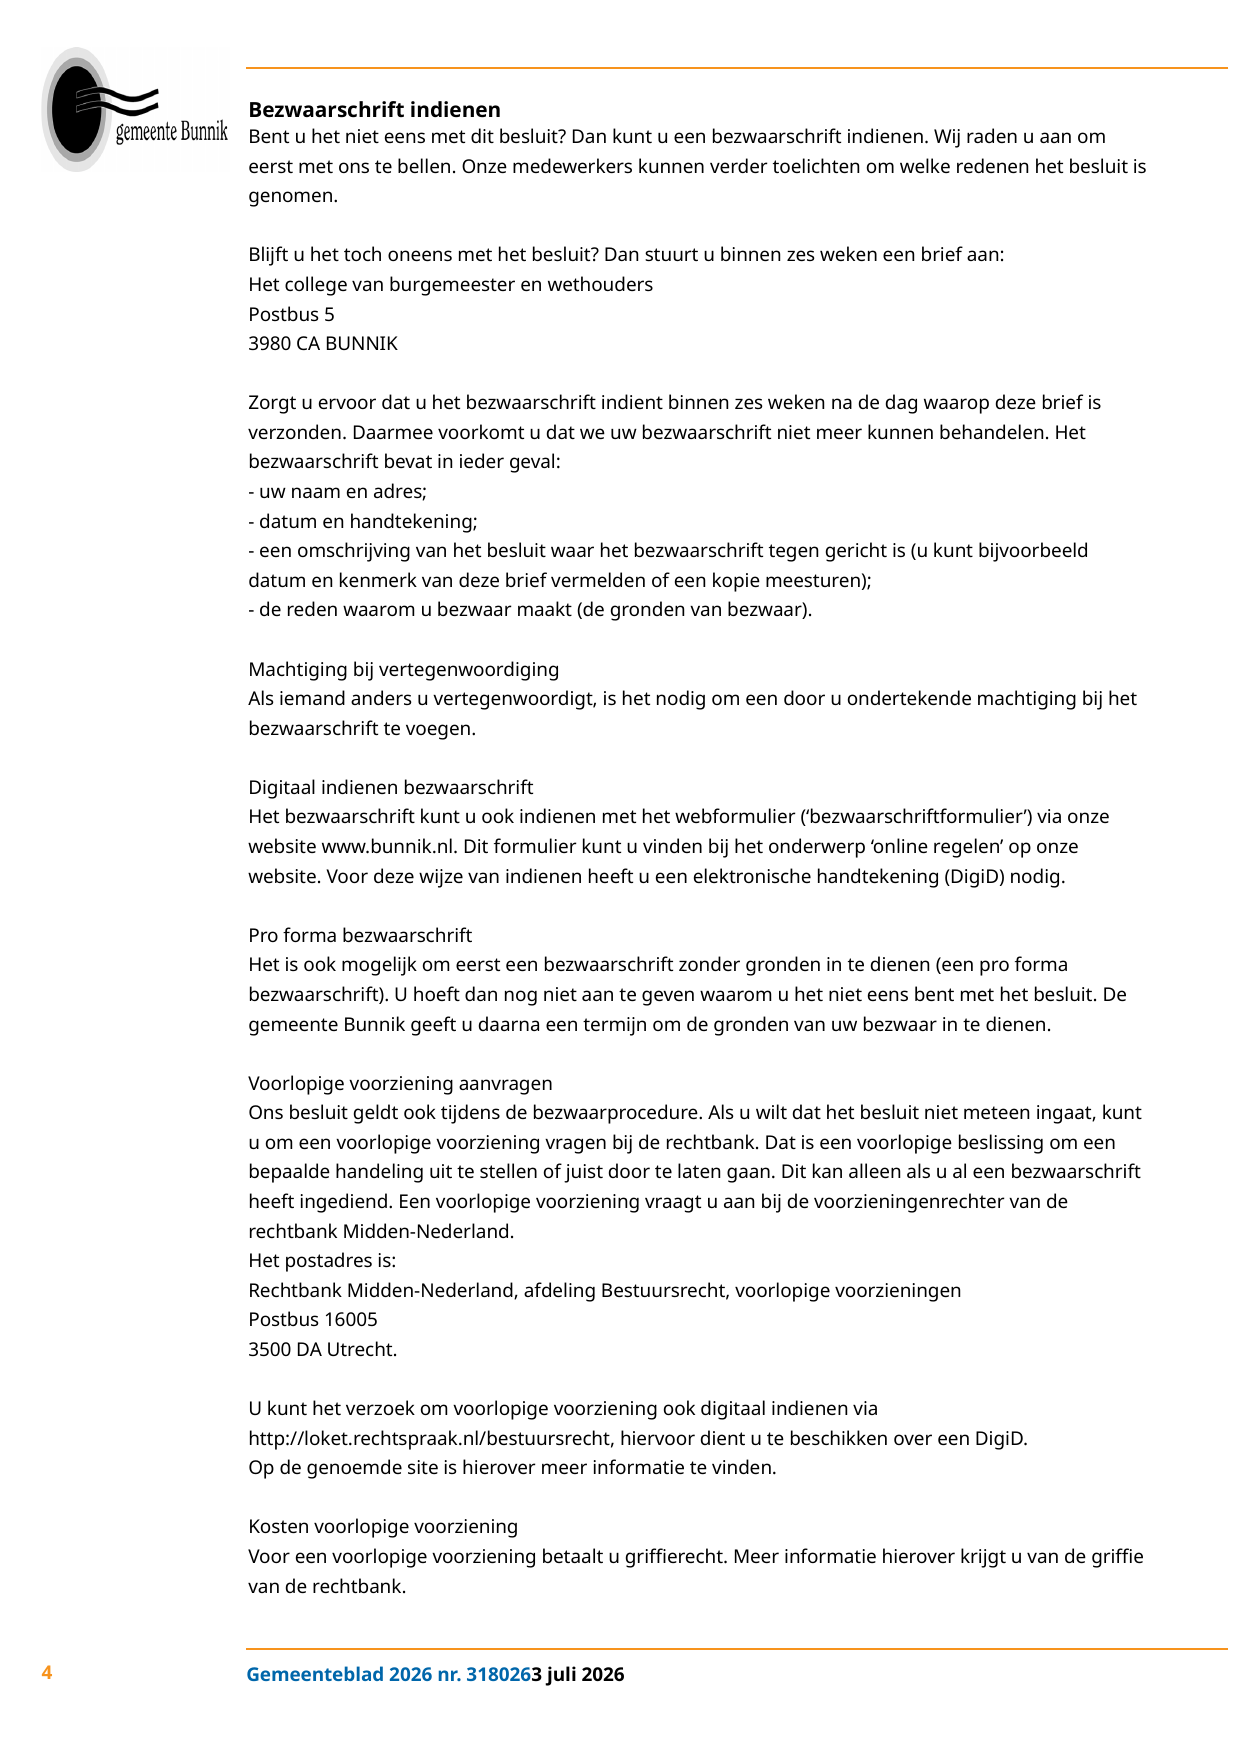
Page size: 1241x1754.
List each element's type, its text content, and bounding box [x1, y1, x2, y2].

text Postbus 16005 [248, 1307, 1152, 1332]
text Blijft u het toch oneens met het besluit? Dan stuurt u binnen zes weken een brief aan: [248, 242, 1152, 267]
text Het bezwaarschrift kunt u ook indienen met het webformulier (‘bezwaarschriftformulier’) via onze website www.bunnik.nl. Dit formulier kunt u vinden bij het onderwerp ‘online regelen’ op onze website. Voor deze wijze van indienen heeft u een elektronische handtekening (DigiD) nodig. [248, 804, 1152, 889]
text Voor een voorlopige voorziening betaalt u griffierecht. Meer informatie hierover krijgt u van de griffie van de rechtbank. [248, 1543, 1152, 1599]
text - de reden waarom u bezwaar maakt (de gronden van bezwaar). [248, 597, 1152, 622]
text U kunt het verzoek om voorlopige voorziening ook digitaal indienen via http://loket.rechtspraak.nl/bestuursrecht, hiervoor dient u te beschikken over een DigiD. [248, 1395, 1152, 1451]
text Het college van burgemeester en wethouders [248, 271, 1152, 297]
text Als iemand anders u vertegenwoordigt, is het nodig om een door u ondertekende machtiging bij het bezwaarschrift te voegen. [248, 685, 1152, 741]
text Ons besluit geldt ook tijdens de bezwaarprocedure. Als u wilt dat het besluit niet meteen ingaat, kunt u om een voorlopige voorziening vragen bij de rechtbank. Dat is een voorlopige beslissing om een bepaalde handeling uit te stellen of juist door te laten gaan. Dit kan alleen als u al een bezwaarschrift heeft ingediend. Een voorlopige voorziening vraagt u aan bij de voorzieningenrechter van de rechtbank Midden-Nederland. [248, 1099, 1152, 1244]
picture [41, 47, 231, 172]
text Machtiging bij vertegenwoordiging [248, 656, 1152, 682]
text Bent u het niet eens met dit besluit? Dan kunt u een bezwaarschrift indienen. Wij raden u aan om eerst met ons te bellen. Onze medewerkers kunnen verder toelichten om welke redenen het besluit is genomen. [248, 123, 1152, 208]
text 3500 DA Utrecht. [248, 1336, 1152, 1362]
text Voorlopige voorziening aanvragen [248, 1070, 1152, 1096]
text Pro forma bezwaarschrift [248, 922, 1152, 948]
text Op de genoemde site is hierover meer informatie te vinden. [248, 1454, 1152, 1480]
text Het is ook mogelijk om eerst een bezwaarschrift zonder gronden in te dienen (een pro forma bezwaarschrift). U hoeft dan nog niet aan te geven waarom u het niet eens bent met het besluit. De gemeente Bunnik geeft u daarna een termijn om de gronden van uw bezwaar in te dienen. [248, 952, 1152, 1037]
text - een omschrijving van het besluit waar het bezwaarschrift tegen gericht is (u kunt bijvoorbeeld datum en kenmerk van deze brief vermelden of een kopie meesturen); [248, 537, 1152, 593]
text 3980 CA BUNNIK [248, 330, 1152, 356]
text Zorgt u ervoor dat u het bezwaarschrift indient binnen zes weken na de dag waarop deze brief is verzonden. Daarmee voorkomt u dat we uw bezwaarschrift niet meer kunnen behandelen. Het bezwaarschrift bevat in ieder geval: [248, 389, 1152, 474]
text - uw naam en adres; [248, 478, 1152, 504]
text Kosten voorlopige voorziening [248, 1514, 1152, 1539]
text Het postadres is: [248, 1247, 1152, 1273]
text Rechtbank Midden-Nederland, afdeling Bestuursrecht, voorlopige voorzieningen [248, 1277, 1152, 1303]
text - datum en handtekening; [248, 508, 1152, 534]
text Bezwaarschrift indienen [248, 95, 1152, 123]
text Postbus 5 [248, 301, 1152, 327]
text Digitaal indienen bezwaarschrift [248, 774, 1152, 800]
